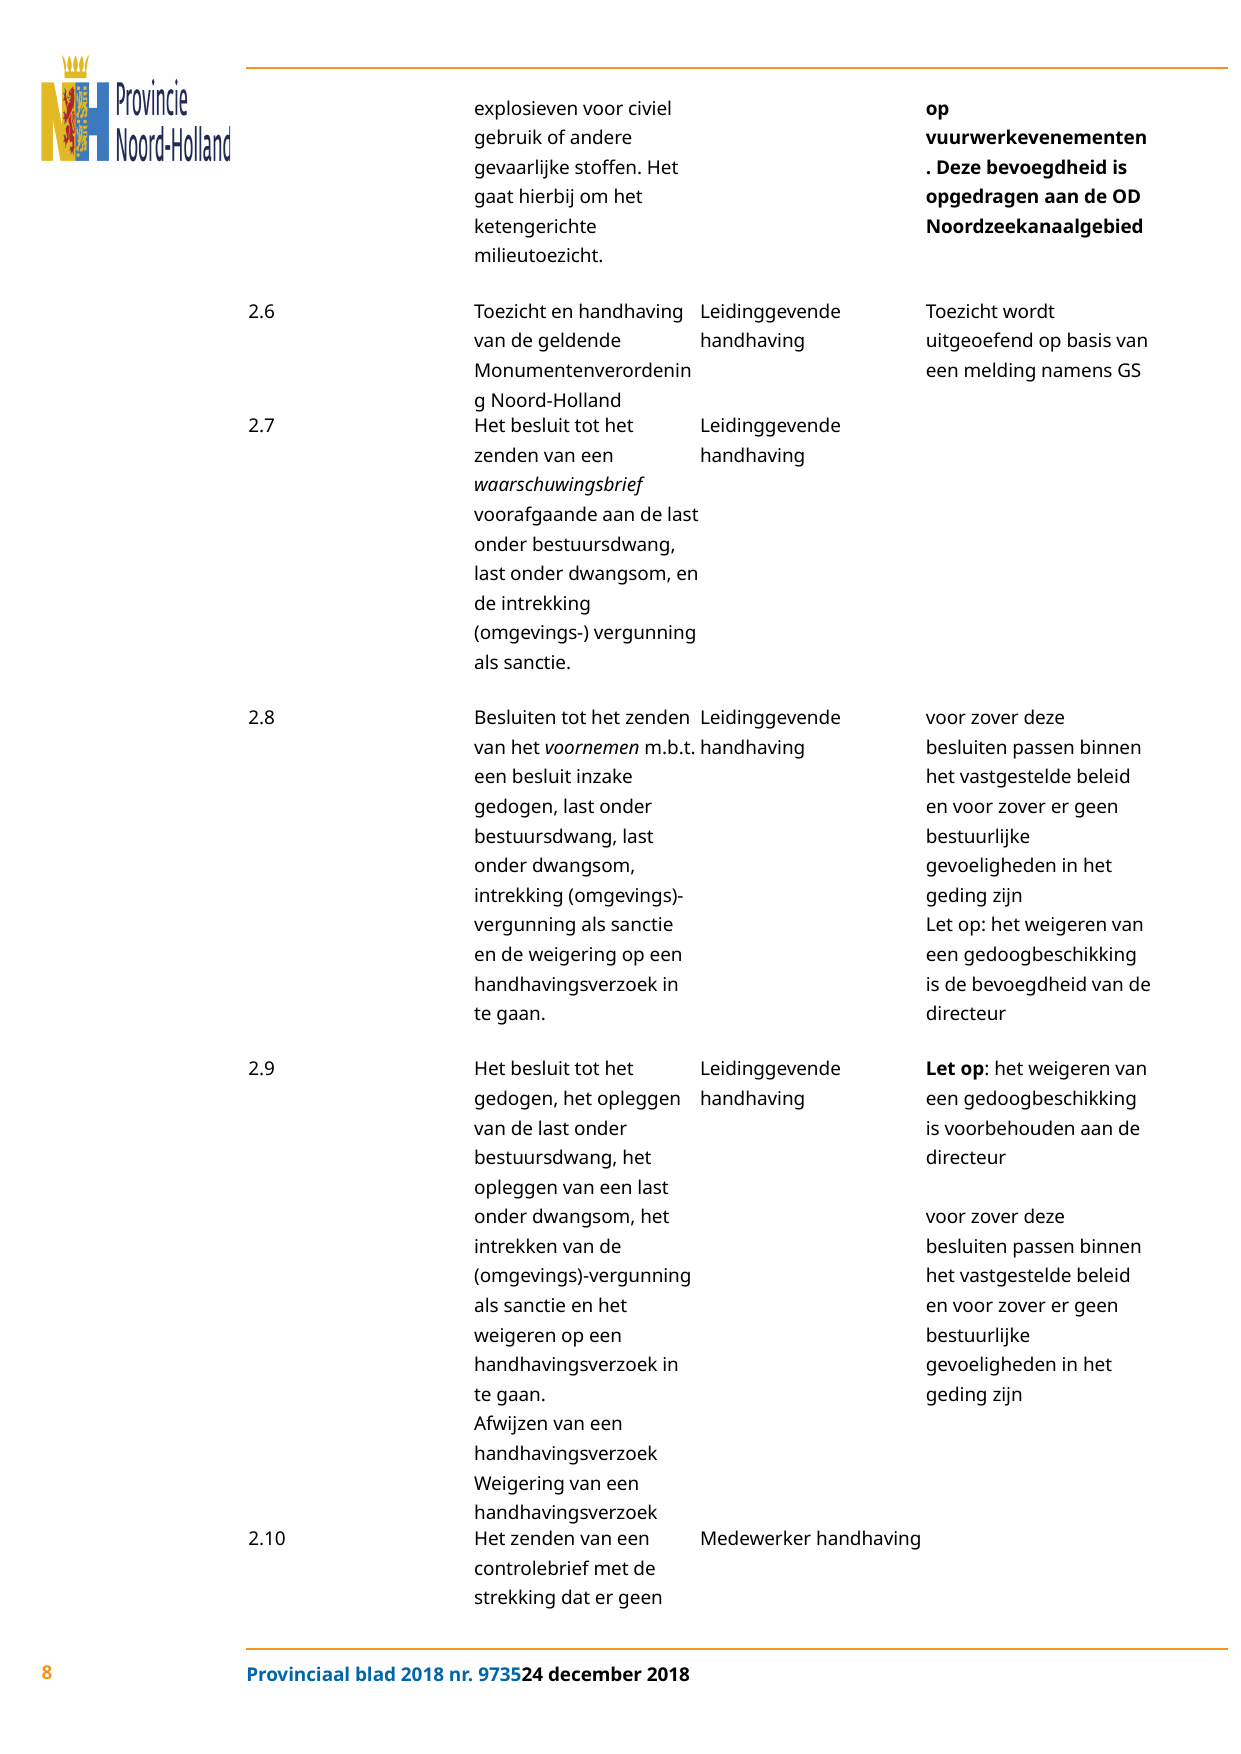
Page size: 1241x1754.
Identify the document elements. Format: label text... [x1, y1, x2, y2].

table_cell Leidinggevende handhaving [700, 298, 926, 412]
table_cell 2.8 [248, 705, 474, 1056]
table_cell explosieven voor civiel gebruik of andere gevaarlijke stoffen. Het gaat hierbij om het ketengerichte milieutoezicht. [474, 95, 700, 298]
table_cell [700, 95, 926, 298]
table_cell 2.7 [248, 413, 474, 704]
table_cell op vuurwerkevenementen. Deze bevoegdheid is opgedragen aan de OD Noordzeekanaalgebied [926, 95, 1152, 298]
table_cell Besluiten tot het zenden van het voornemen m.b.t. een besluit inzake gedogen, last onder bestuursdwang, last onder dwangsom, intrekking (omgevings)-vergunning als sanctie en de weigering op een handhavingsverzoek in te gaan. [474, 705, 700, 1056]
table_cell Het zenden van een controlebrief met de strekking dat er geen [474, 1525, 700, 1610]
table_cell voor zover deze besluiten passen binnen het vastgestelde beleid en voor zover er geen bestuurlijke gevoeligheden in het geding zijn Let op: het weigeren van een gedoogbeschikking is de bevoegdheid van de directeur [926, 705, 1152, 1056]
table_cell Het besluit tot het zenden van een waarschuwingsbrief voorafgaande aan de last onder bestuursdwang, last onder dwangsom, en de intrekking (omgevings-) vergunning als sanctie. [474, 413, 700, 704]
table_cell Het besluit tot het gedogen, het opleggen van de last onder bestuursdwang, het opleggen van een last onder dwangsom, het intrekken van de (omgevings)-vergunning als sanctie en het weigeren op een handhavingsverzoek in te gaan. Afwijzen van een handhavingsverzoek Weigering van een handhavingsverzoek [474, 1056, 700, 1525]
table_cell [926, 1525, 1152, 1610]
table_cell Leidinggevende handhaving [700, 1056, 926, 1525]
table_cell Medewerker handhaving [700, 1525, 926, 1610]
table_cell 2.6 [248, 298, 474, 412]
table_cell Toezicht wordt uitgeoefend op basis van een melding namens GS [926, 298, 1152, 412]
table_cell Leidinggevende handhaving [700, 413, 926, 704]
table_cell [248, 95, 474, 298]
table_cell Let op: het weigeren van een gedoogbeschikking is voorbehouden aan de directeur voor zover deze besluiten passen binnen het vastgestelde beleid en voor zover er geen bestuurlijke gevoeligheden in het geding zijn [926, 1056, 1152, 1525]
table_cell 2.9 [248, 1056, 474, 1525]
table_cell 2.10 [248, 1525, 474, 1610]
picture [41, 47, 231, 172]
table_cell Toezicht en handhaving van de geldende Monumentenverordening Noord-Holland [474, 298, 700, 412]
table_cell [926, 413, 1152, 704]
table_cell Leidinggevende handhaving [700, 705, 926, 1056]
